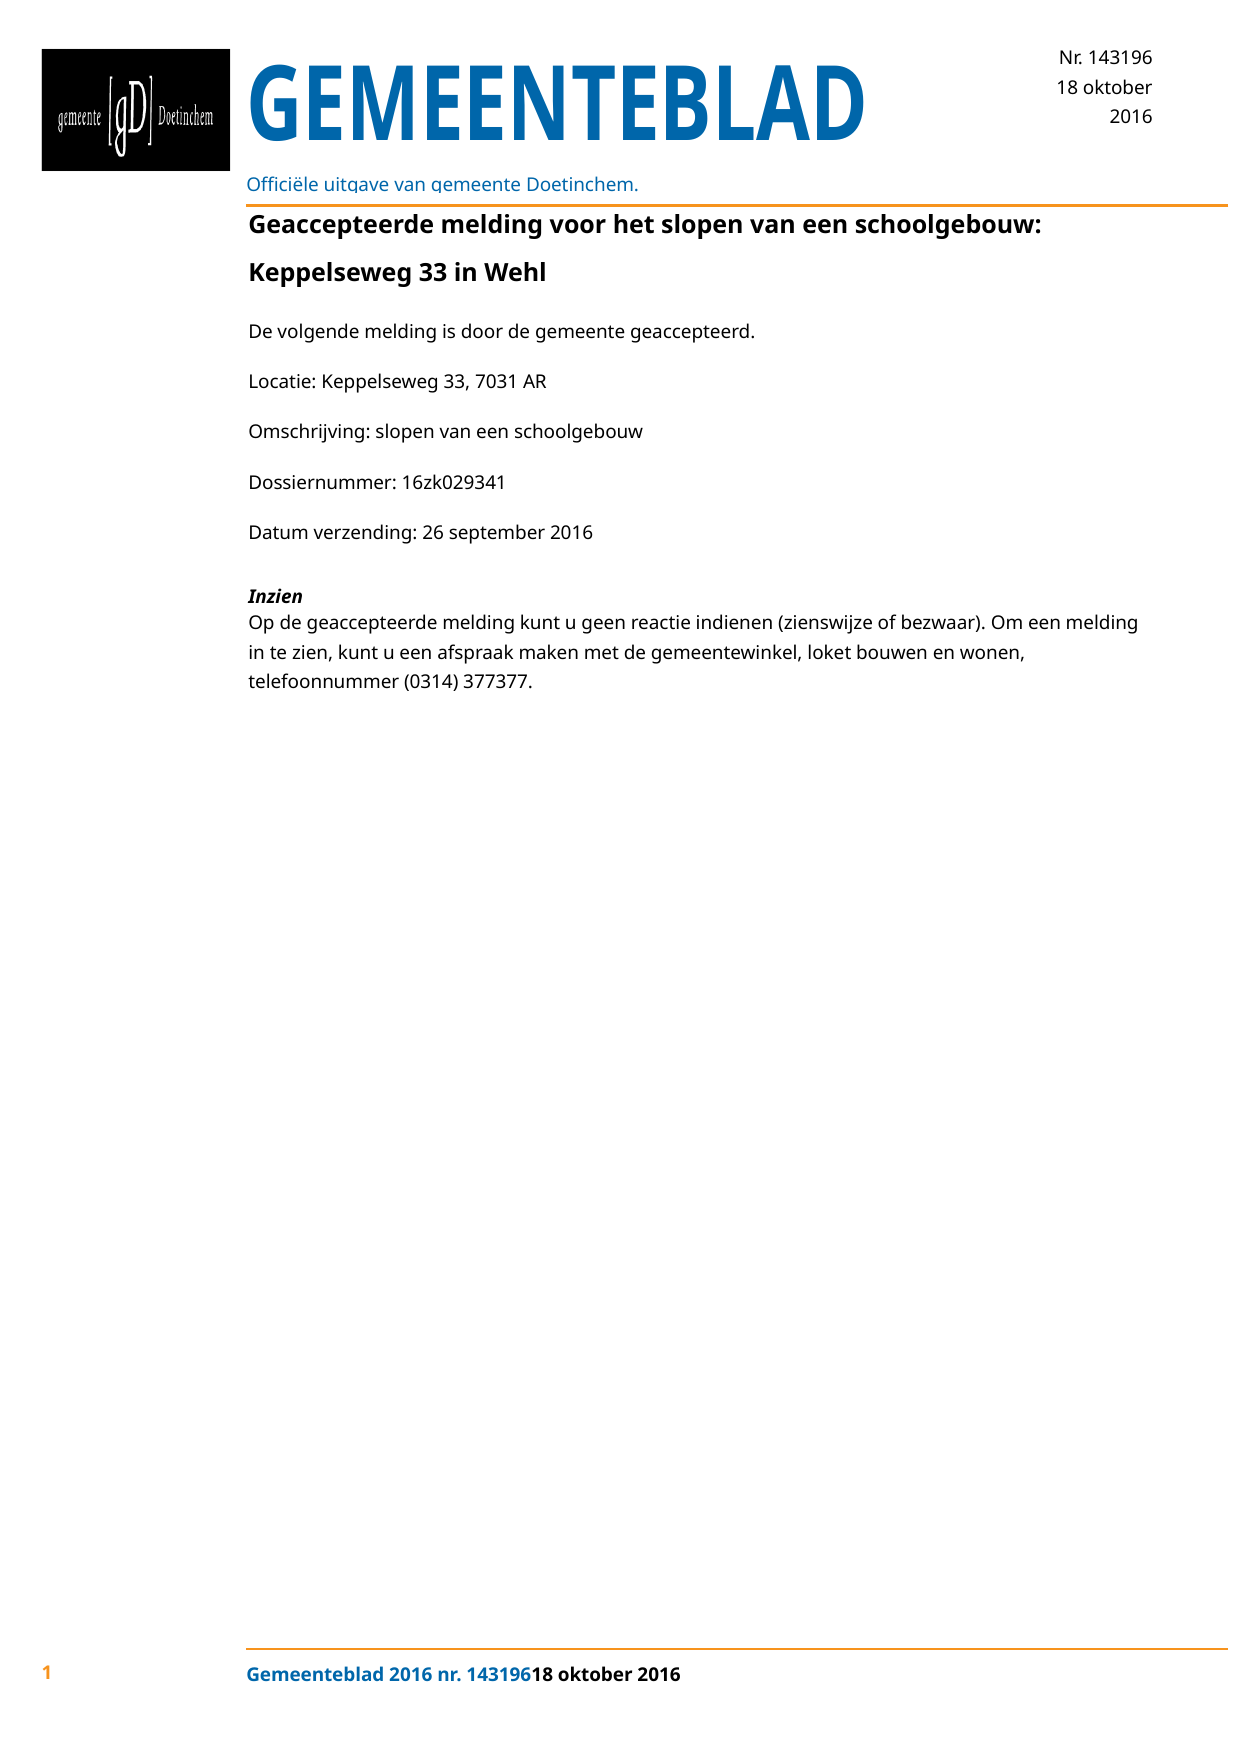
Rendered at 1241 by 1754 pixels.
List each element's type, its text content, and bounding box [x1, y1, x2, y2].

text De volgende melding is door de gemeente geaccepteerd. [248, 318, 1152, 344]
text Op de geaccepteerde melding kunt u geen reactie indienen (zienswijze of bezwaar). Om een melding in te zien, kunt u een afspraak maken met de gemeentewinkel, loket bouwen en wonen, telefoonnummer (0314) 377377. [248, 609, 1152, 694]
picture [41, 47, 231, 172]
text Inzien [248, 583, 1152, 609]
text Dossiernummer: 16zk029341 [248, 469, 1152, 495]
text Locatie: Keppelseweg 33, 7031 AR [248, 368, 1152, 394]
text Datum verzending: 26 september 2016 [248, 519, 1152, 545]
text Geaccepteerde melding voor het slopen van een schoolgebouw: Keppelseweg 33 in Wehl [248, 207, 1152, 288]
text Omschrijving: slopen van een schoolgebouw [248, 419, 1152, 444]
